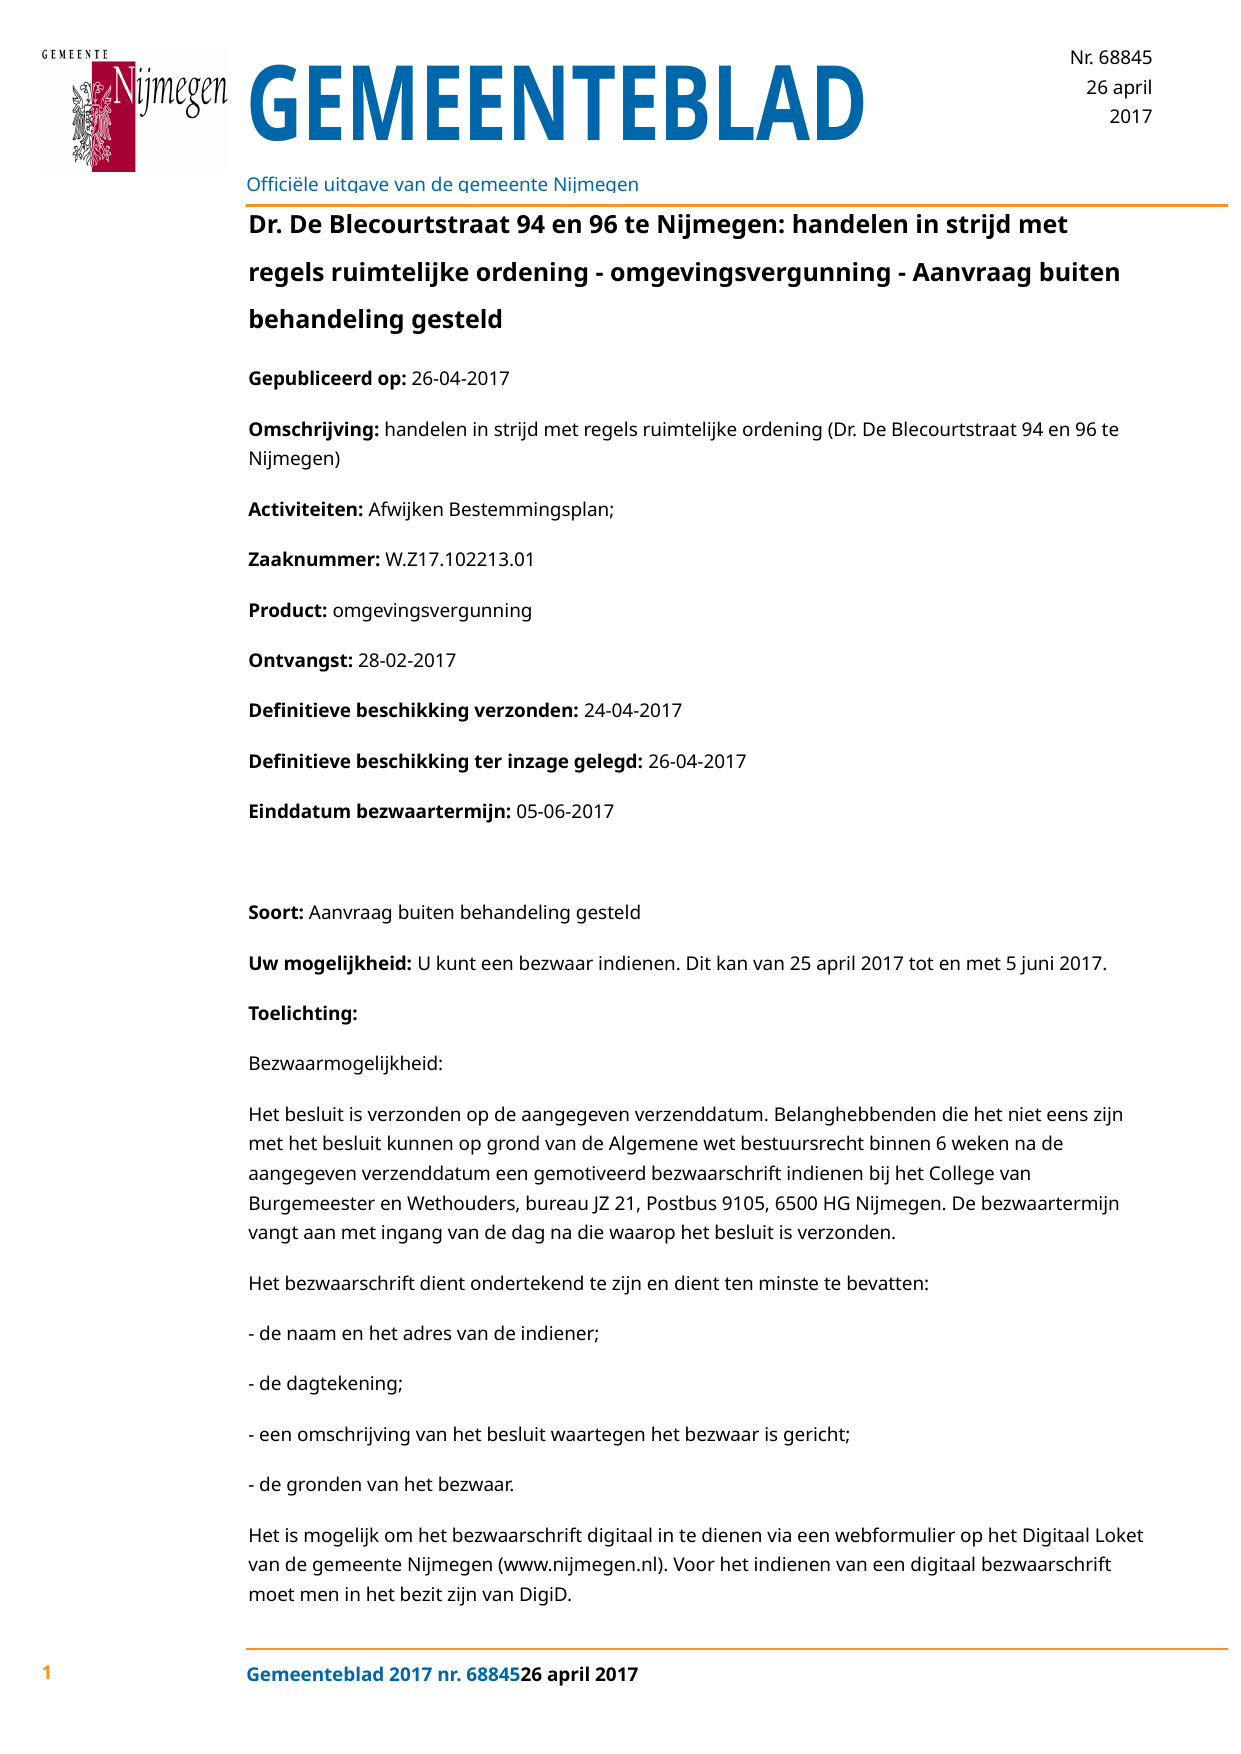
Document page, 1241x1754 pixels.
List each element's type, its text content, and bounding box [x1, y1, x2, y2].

text Activiteiten: Afwijken Bestemmingsplan; [248, 496, 1152, 522]
text Soort: Aanvraag buiten behandeling gesteld [248, 899, 1152, 925]
text Gepubliceerd op: 26-04-2017 [248, 366, 1152, 391]
text Omschrijving: handelen in strijd met regels ruimtelijke ordening (Dr. De Blecourtstraat 94 en 96 te Nijmegen) [248, 416, 1152, 471]
text - de gronden van het bezwaar. [248, 1471, 1152, 1497]
text Het is mogelijk om het bezwaarschrift digitaal in te dienen via een webformulier op het Digitaal Loket van de gemeente Nijmegen (www.nijmegen.nl). Voor het indienen van een digitaal bezwaarschrift moet men in het bezit zijn van DigiD. [248, 1522, 1152, 1607]
text Uw mogelijkheid: U kunt een bezwaar indienen. Dit kan van 25 april 2017 tot en met 5 juni 2017. [248, 950, 1152, 975]
text Bezwaarmogelijkheid: [248, 1051, 1152, 1076]
text Het besluit is verzonden op de aangegeven verzenddatum. Belanghebbenden die het niet eens zijn met het besluit kunnen op grond van de Algemene wet bestuursrecht binnen 6 weken na de aangegeven verzenddatum een gemotiveerd bezwaarschrift indienen bij het College van Burgemeester en Wethouders, bureau JZ 21, Postbus 9105, 6500 HG Nijmegen. De bezwaartermijn vangt aan met ingang van de dag na die waarop het besluit is verzonden. [248, 1101, 1152, 1245]
text Zaaknummer: W.Z17.102213.01 [248, 546, 1152, 572]
text Toelichting: [248, 1000, 1152, 1026]
text - de dagtekening; [248, 1371, 1152, 1396]
text Product: omgevingsvergunning [248, 597, 1152, 622]
picture [41, 47, 231, 172]
text Einddatum bezwaartermijn: 05-06-2017 [248, 798, 1152, 824]
text - een omschrijving van het besluit waartegen het bezwaar is gericht; [248, 1421, 1152, 1447]
text - de naam en het adres van de indiener; [248, 1320, 1152, 1346]
text Ontvangst: 28-02-2017 [248, 647, 1152, 673]
text Definitieve beschikking verzonden: 24-04-2017 [248, 698, 1152, 723]
text Dr. De Blecourtstraat 94 en 96 te Nijmegen: handelen in strijd met regels ruimtelijke ordening - omgevingsvergunning - Aanvraag buiten behandeling gesteld [248, 207, 1152, 336]
text Definitieve beschikking ter inzage gelegd: 26-04-2017 [248, 748, 1152, 774]
text Het bezwaarschrift dient ondertekend te zijn en dient ten minste te bevatten: [248, 1270, 1152, 1295]
